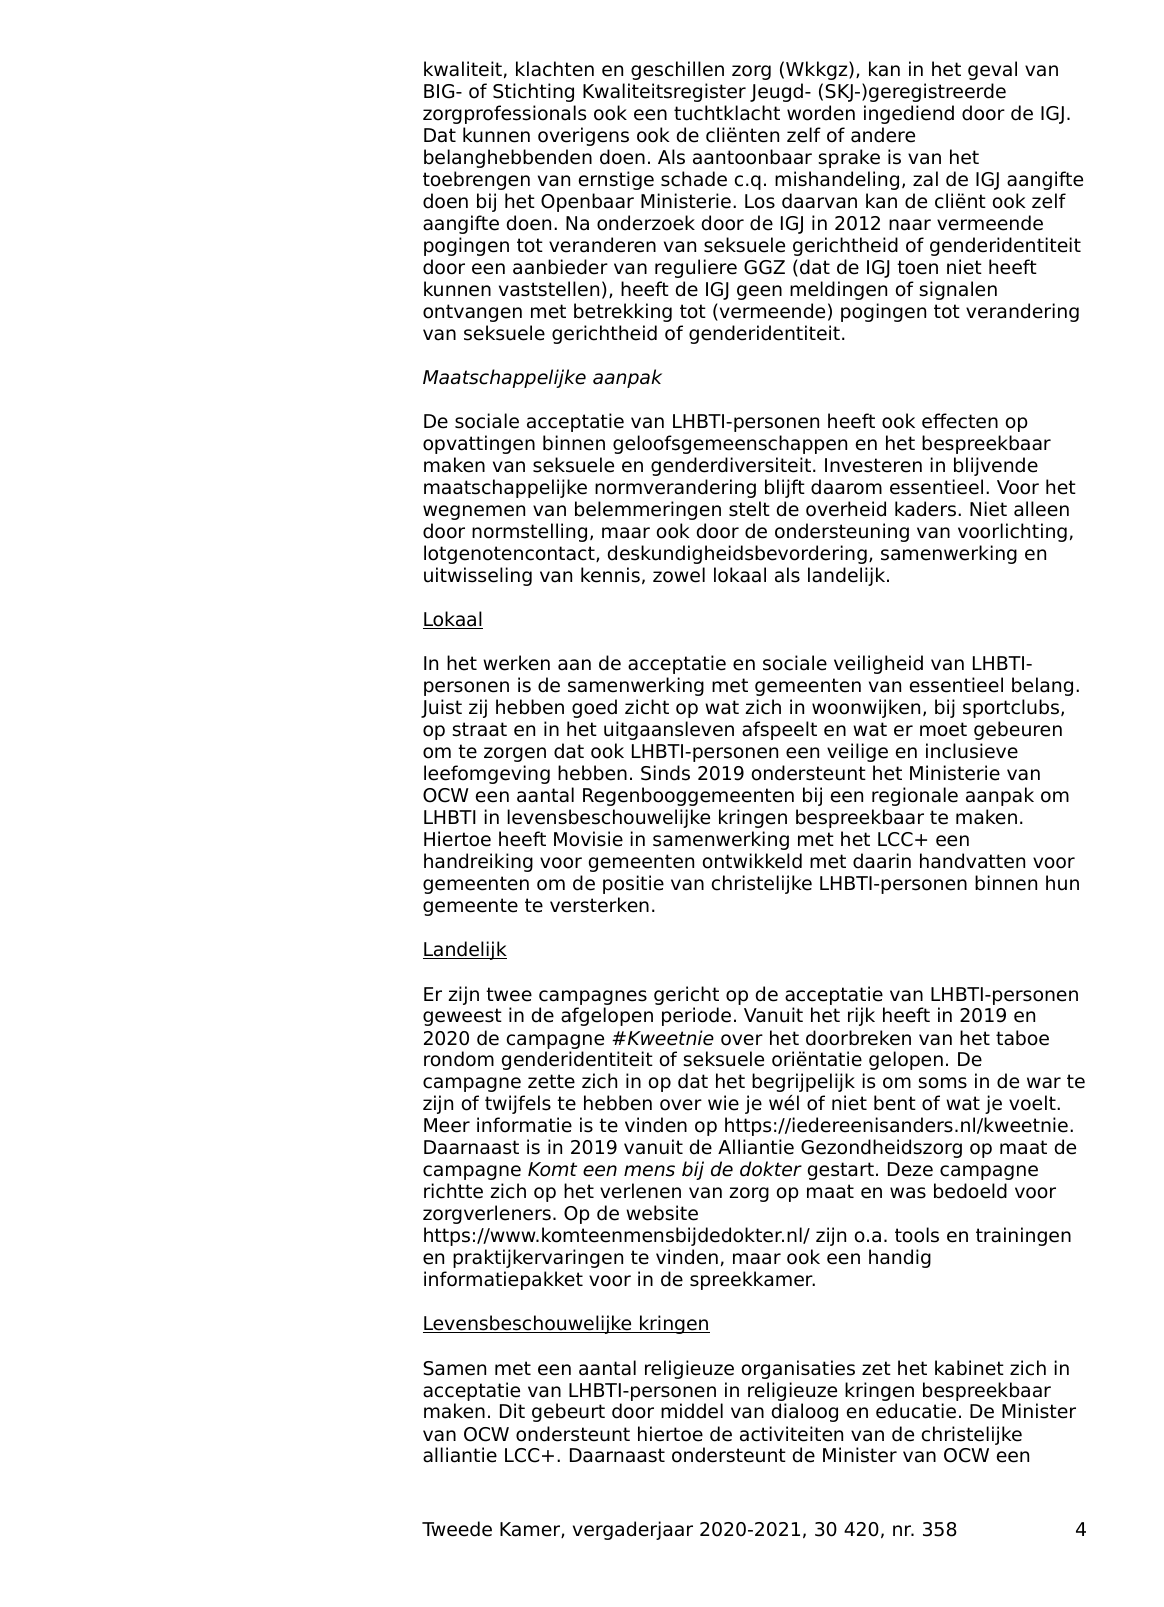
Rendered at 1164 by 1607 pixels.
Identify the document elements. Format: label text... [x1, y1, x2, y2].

text De sociale acceptatie van LHBTI-personen heeft ook effecten op opvattingen binnen geloofsgemeenschappen en het bespreekbaar maken van seksuele en genderdiversiteit. Investeren in blijvende maatschappelijke normverandering blijft daarom essentieel. Voor het wegnemen van belemmeringen stelt de overheid kaders. Niet alleen door normstelling, maar ook door de ondersteuning van voorlichting, lotgenotencontact, deskundigheidsbevordering, samenwerking en uitwisseling van kennis, zowel lokaal als landelijk. [422, 411, 1087, 587]
text Samen met een aantal religieuze organisaties zet het kabinet zich in acceptatie van LHBTI-personen in religieuze kringen bespreekbaar maken. Dit gebeurt door middel van dialoog en educatie. De Minister van OCW ondersteunt hiertoe de activiteiten van de christelijke alliantie LCC+. Daarnaast ondersteunt de Minister van OCW een [422, 1357, 1087, 1467]
subtitle Levensbeschouwelijke kringen [422, 1313, 1087, 1335]
subtitle Maatschappelijke aanpak [422, 367, 1087, 389]
text Er zijn twee campagnes gericht op de acceptatie van LHBTI-personen geweest in de afgelopen periode. Vanuit het rijk heeft in 2019 en 2020 de campagne #Kweetnie over het doorbreken van het taboe rondom genderidentiteit of seksuele oriëntatie gelopen. De campagne zette zich in op dat het begrijpelijk is om soms in de war te zijn of twijfels te hebben over wie je wél of niet bent of wat je voelt. Meer informatie is te vinden op https://iedereenisanders.nl/kweetnie. Daarnaast is in 2019 vanuit de Alliantie Gezondheidszorg op maat de campagne Komt een mens bij de dokter gestart. Deze campagne richtte zich op het verlenen van zorg op maat en was bedoeld voor zorgverleners. Op de website https://www.komteenmensbijdedokter.nl/ zijn o.a. tools en trainingen en praktijkervaringen te vinden, maar ook een handig informatiepakket voor in de spreekkamer. [422, 983, 1087, 1291]
text kwaliteit, klachten en geschillen zorg (Wkkgz), kan in het geval van BIG- of Stichting Kwaliteitsregister Jeugd- (SKJ-)geregistreerde zorgprofessionals ook een tuchtklacht worden ingediend door de IGJ. Dat kunnen overigens ook de cliënten zelf of andere belanghebbenden doen. Als aantoonbaar sprake is van het toebrengen van ernstige schade c.q. mishandeling, zal de IGJ aangifte doen bij het Openbaar Ministerie. Los daarvan kan de cliënt ook zelf aangifte doen. Na onderzoek door de IGJ in 2012 naar vermeende pogingen tot veranderen van seksuele gerichtheid of genderidentiteit door een aanbieder van reguliere GGZ (dat de IGJ toen niet heeft kunnen vaststellen), heeft de IGJ geen meldingen of signalen ontvangen met betrekking tot (vermeende) pogingen tot verandering van seksuele gerichtheid of genderidentiteit. [422, 59, 1087, 345]
subtitle Lokaal [422, 609, 1087, 631]
text In het werken aan de acceptatie en sociale veiligheid van LHBTI-personen is de samenwerking met gemeenten van essentieel belang. Juist zij hebben goed zicht op wat zich in woonwijken, bij sportclubs, op straat en in het uitgaansleven afspeelt en wat er moet gebeuren om te zorgen dat ook LHBTI-personen een veilige en inclusieve leefomgeving hebben. Sinds 2019 ondersteunt het Ministerie van OCW een aantal Regenbooggemeenten bij een regionale aanpak om LHBTI in levensbeschouwelijke kringen bespreekbaar te maken. Hiertoe heeft Movisie in samenwerking met het LCC+ een handreiking voor gemeenten ontwikkeld met daarin handvatten voor gemeenten om de positie van christelijke LHBTI-personen binnen hun gemeente te versterken. [422, 653, 1087, 917]
subtitle Landelijk [422, 939, 1087, 961]
